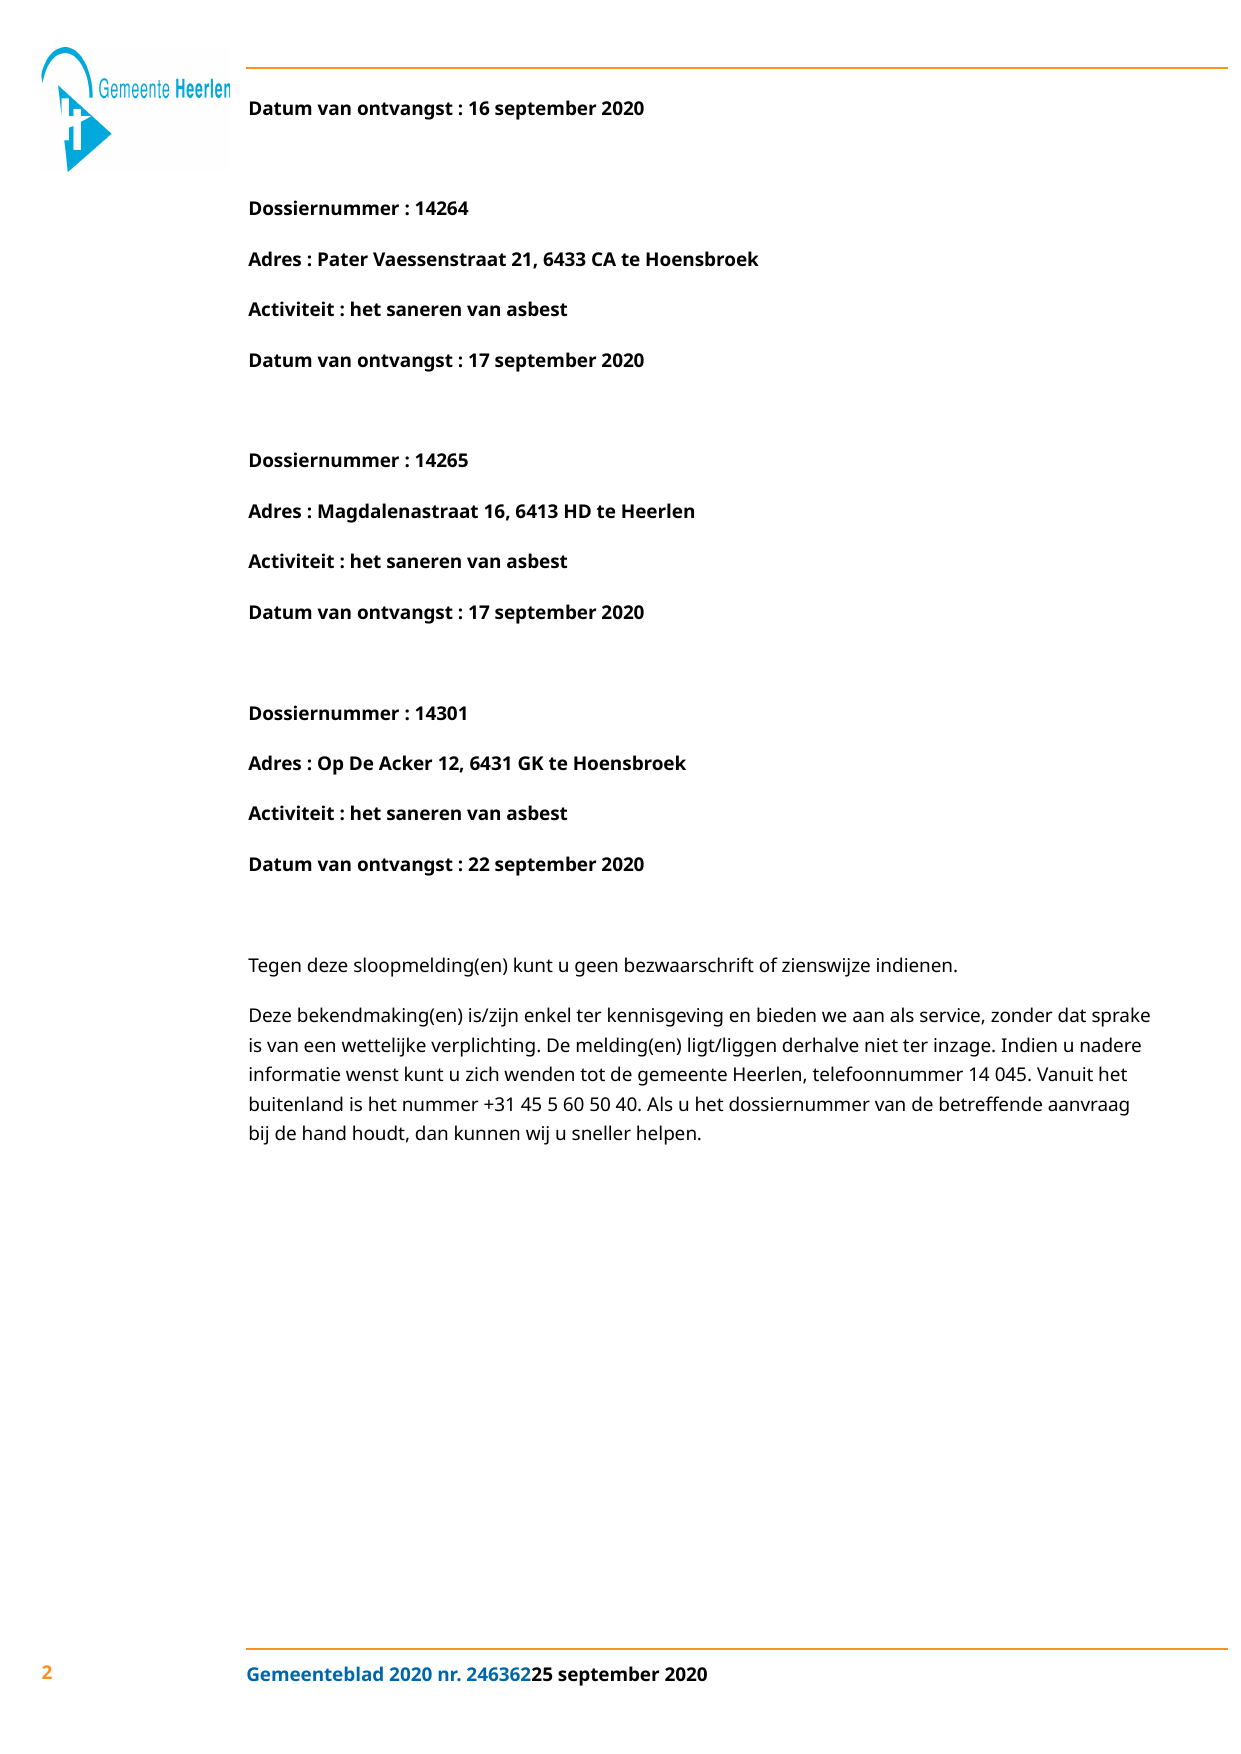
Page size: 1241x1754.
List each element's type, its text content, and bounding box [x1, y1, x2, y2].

text Adres : Pater Vaessenstraat 21, 6433 CA te Hoensbroek [248, 246, 1152, 272]
text Datum van ontvangst : 17 september 2020 [248, 347, 1152, 373]
text Activiteit : het saneren van asbest [248, 296, 1152, 322]
picture [41, 47, 59, 70]
picture [41, 47, 231, 172]
text Dossiernummer : 14265 [248, 448, 1152, 473]
text Activiteit : het saneren van asbest [248, 548, 1152, 574]
text Adres : Magdalenastraat 16, 6413 HD te Heerlen [248, 498, 1152, 524]
text Dossiernummer : 14301 [248, 700, 1152, 726]
text Tegen deze sloopmelding(en) kunt u geen bezwaarschrift of zienswijze indienen. [248, 952, 1152, 978]
text Datum van ontvangst : 17 september 2020 [248, 599, 1152, 625]
text Datum van ontvangst : 16 september 2020 [248, 95, 1152, 121]
text Dossiernummer : 14264 [248, 196, 1152, 221]
text Deze bekendmaking(en) is/zijn enkel ter kennisgeving en bieden we aan als service, zonder dat sprake is van een wettelijke verplichting. De melding(en) ligt/liggen derhalve niet ter inzage. Indien u nadere informatie wenst kunt u zich wenden tot de gemeente Heerlen, telefoonnummer 14 045. Vanuit het buitenland is het nummer +31 45 5 60 50 40. Als u het dossiernummer van de betreffende aanvraag bij de hand houdt, dan kunnen wij u sneller helpen. [248, 1002, 1152, 1146]
text Adres : Op De Acker 12, 6431 GK te Hoensbroek [248, 750, 1152, 776]
text Activiteit : het saneren van asbest [248, 801, 1152, 826]
text Datum van ontvangst : 22 september 2020 [248, 851, 1152, 877]
